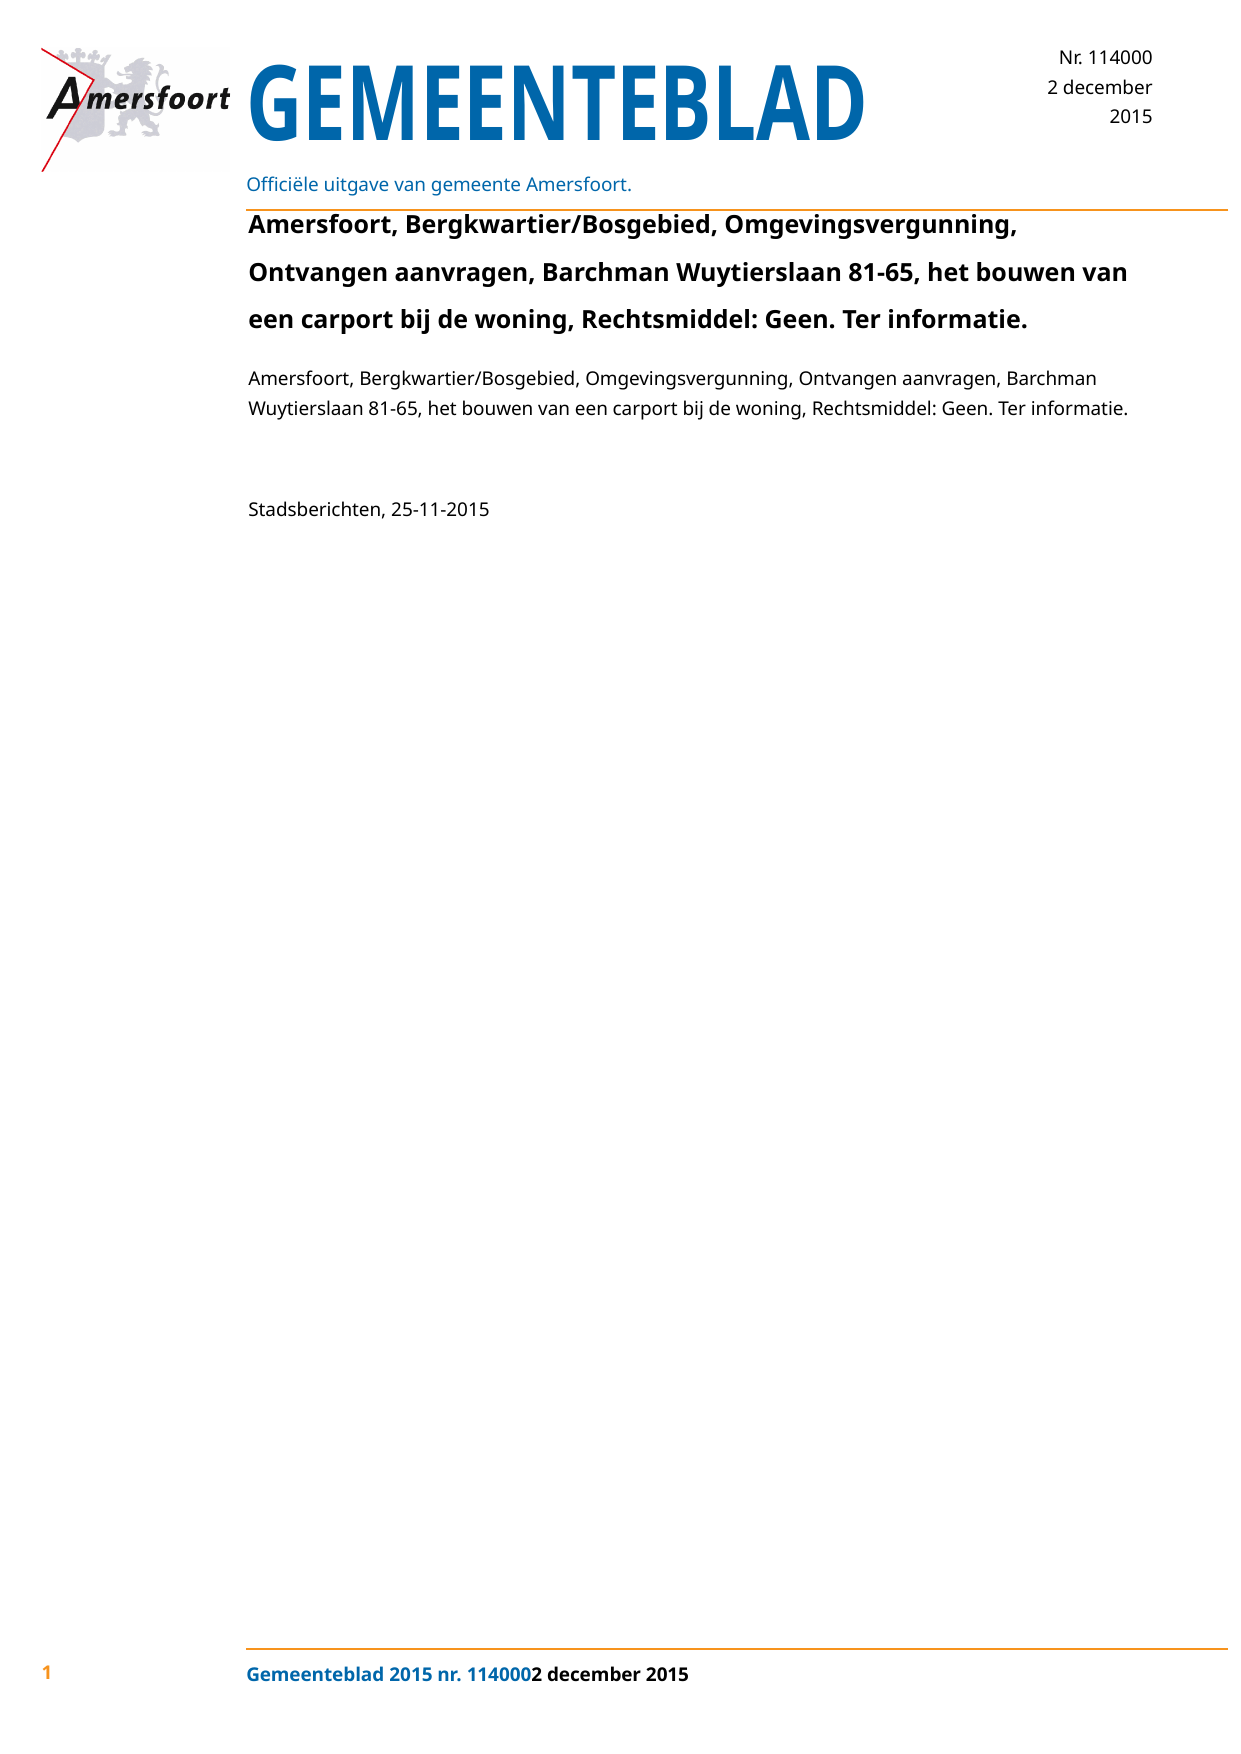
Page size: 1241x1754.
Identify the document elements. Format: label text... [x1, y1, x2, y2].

text Amersfoort, Bergkwartier/Bosgebied, Omgevingsvergunning, Ontvangen aanvragen, Barchman Wuytierslaan 81-65, het bouwen van een carport bij de woning, Rechtsmiddel: Geen. Ter informatie. [248, 211, 1152, 336]
text Amersfoort, Bergkwartier/Bosgebied, Omgevingsvergunning, Ontvangen aanvragen, Barchman Wuytierslaan 81-65, het bouwen van een carport bij de woning, Rechtsmiddel: Geen. Ter informatie. [248, 366, 1152, 421]
text Stadsberichten, 25-11-2015 [248, 496, 1152, 522]
picture [41, 47, 231, 172]
